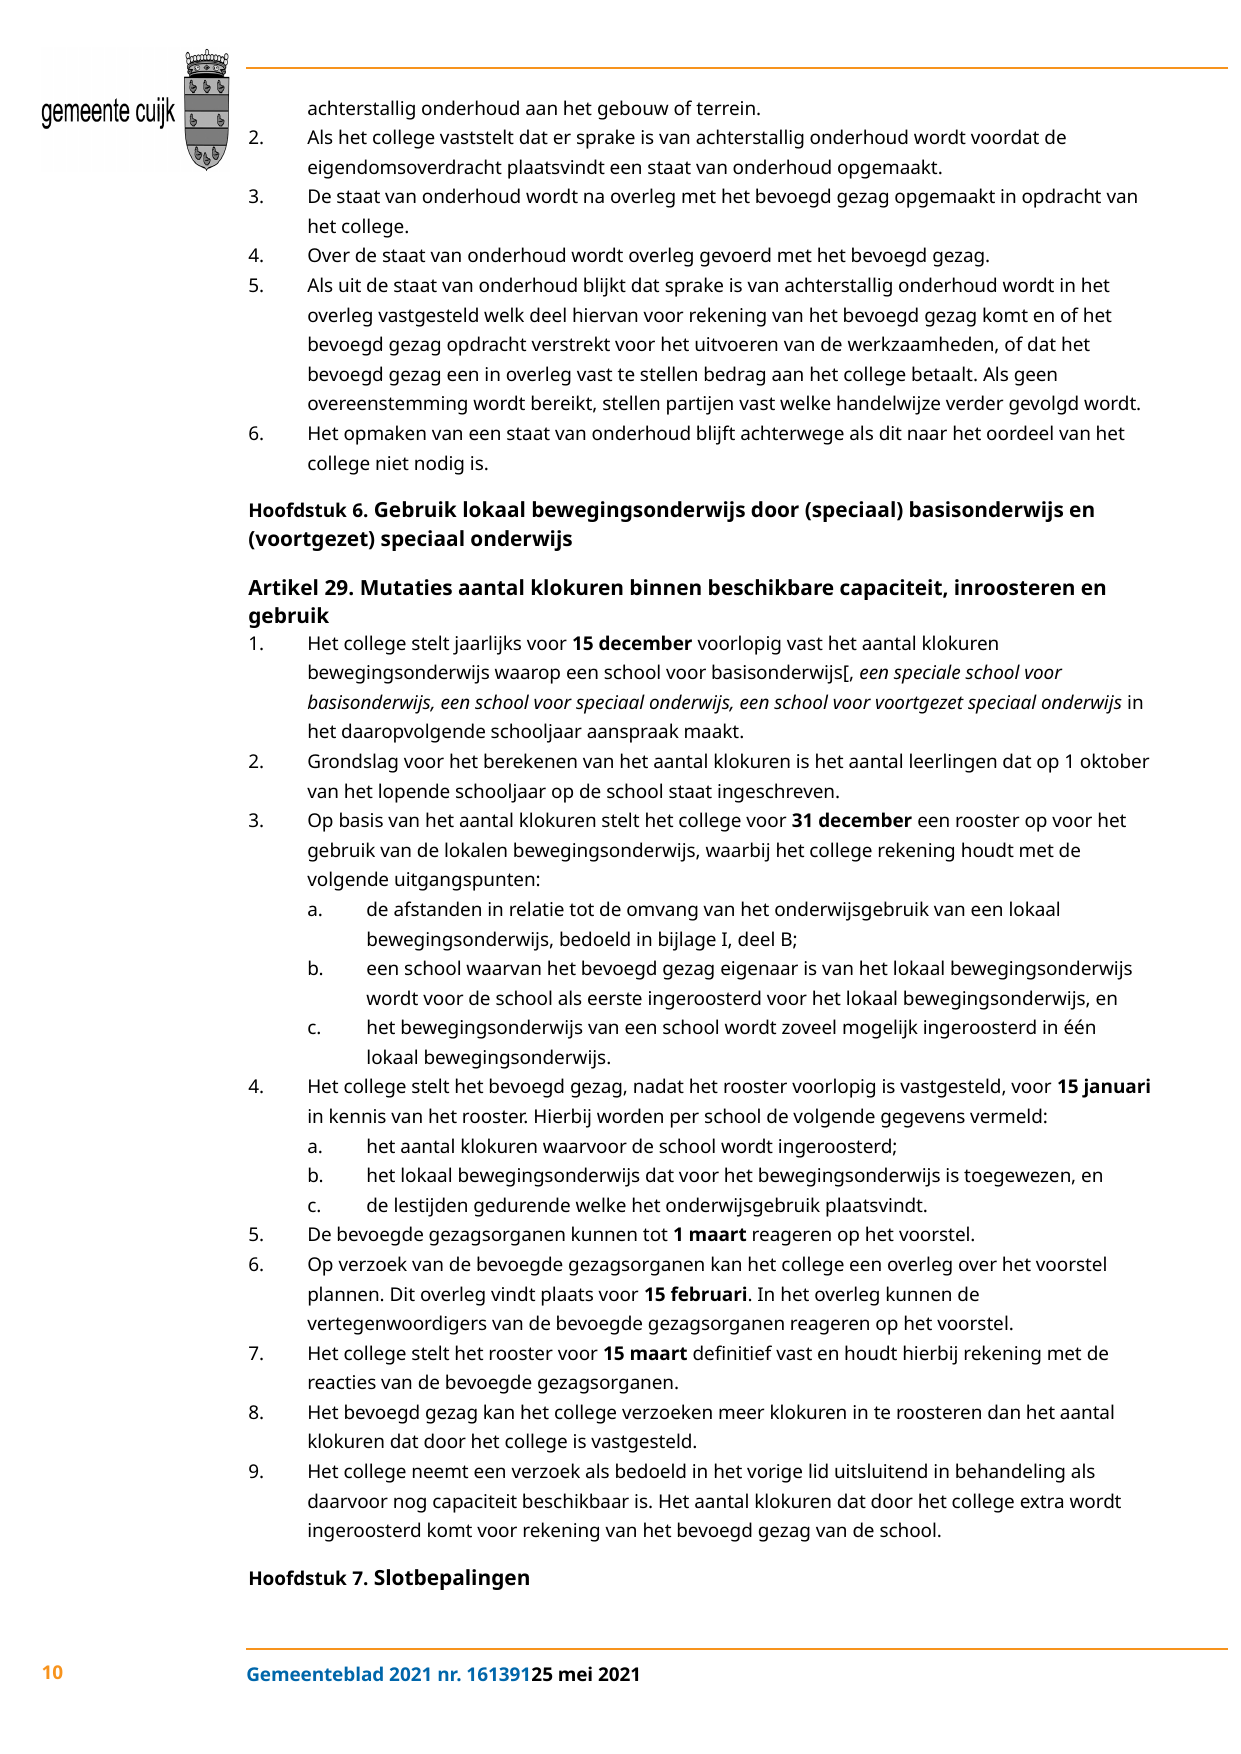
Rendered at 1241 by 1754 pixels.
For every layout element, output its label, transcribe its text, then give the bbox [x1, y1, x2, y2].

list Als uit de staat van onderhoud blijkt dat sprake is van achterstallig onderhoud wordt in het overleg vastgesteld welk deel hiervan voor rekening van het bevoegd gezag komt en of het bevoegd gezag opdracht verstrekt voor het uitvoeren van de werkzaamheden, of dat het bevoegd gezag een in overleg vast te stellen bedrag aan het college betaalt. Als geen overeenstemming wordt bereikt, stellen partijen vast welke handelwijze verder gevolgd wordt. [248, 272, 1152, 416]
list het aantal klokuren waarvoor de school wordt ingeroosterd; [307, 1133, 1152, 1159]
list Het college stelt jaarlijks voor 15 december voorlopig vast het aantal klokuren bewegingsonderwijs waarop een school voor basisonderwijs[, een speciale school voor basisonderwijs, een school voor speciaal onderwijs, een school voor voortgezet speciaal onderwijs in het daaropvolgende schooljaar aanspraak maakt. [248, 630, 1152, 744]
list Als het college vaststelt dat er sprake is van achterstallig onderhoud wordt voordat de eigendomsoverdracht plaatsvindt een staat van onderhoud opgemaakt. [248, 124, 1152, 180]
list Het opmaken van een staat van onderhoud blijft achterwege als dit naar het oordeel van het college niet nodig is. [248, 420, 1152, 476]
text Artikel 29. Mutaties aantal klokuren binnen beschikbare capaciteit, inroosteren en gebruik [248, 573, 1152, 630]
list het lokaal bewegingsonderwijs dat voor het bewegingsonderwijs is toegewezen, en [307, 1162, 1152, 1188]
list het bewegingsonderwijs van een school wordt zoveel mogelijk ingeroosterd in één lokaal bewegingsonderwijs. [307, 1014, 1152, 1070]
list Het college stelt het rooster voor 15 maart definitief vast en houdt hierbij rekening met de reacties van de bevoegde gezagsorganen. [248, 1340, 1152, 1395]
list achterstallig onderhoud aan het gebouw of terrein. [248, 95, 1152, 121]
list Op verzoek van de bevoegde gezagsorganen kan het college een overleg over het voorstel plannen. Dit overleg vindt plaats voor 15 februari. In het overleg kunnen de vertegenwoordigers van de bevoegde gezagsorganen reageren op het voorstel. [248, 1251, 1152, 1336]
list De staat van onderhoud wordt na overleg met het bevoegd gezag opgemaakt in opdracht van het college. [248, 183, 1152, 239]
list een school waarvan het bevoegd gezag eigenaar is van het lokaal bewegingsonderwijs wordt voor de school als eerste ingeroosterd voor het lokaal bewegingsonderwijs, en [307, 955, 1152, 1011]
text Hoofdstuk 7. Slotbepalingen [248, 1563, 1152, 1592]
list De bevoegde gezagsorganen kunnen tot 1 maart reageren op het voorstel. [248, 1222, 1152, 1247]
text Hoofdstuk 6. Gebruik lokaal bewegingsonderwijs door (speciaal) basisonderwijs en (voortgezet) speciaal onderwijs [248, 495, 1152, 552]
list de lestijden gedurende welke het onderwijsgebruik plaatsvindt. [307, 1192, 1152, 1218]
list Het college stelt het bevoegd gezag, nadat het rooster voorlopig is vastgesteld, voor 15 januari in kennis van het rooster. Hierbij worden per school de volgende gegevens vermeld: [248, 1074, 1152, 1129]
list Grondslag voor het berekenen van het aantal klokuren is het aantal leerlingen dat op 1 oktober van het lopende schooljaar op de school staat ingeschreven. [248, 748, 1152, 804]
picture [41, 47, 231, 172]
list Over de staat van onderhoud wordt overleg gevoerd met het bevoegd gezag. [248, 243, 1152, 268]
list Het bevoegd gezag kan het college verzoeken meer klokuren in te roosteren dan het aantal klokuren dat door het college is vastgesteld. [248, 1399, 1152, 1454]
list Het college neemt een verzoek als bedoeld in het vorige lid uitsluitend in behandeling als daarvoor nog capaciteit beschikbaar is. Het aantal klokuren dat door het college extra wordt ingeroosterd komt voor rekening van het bevoegd gezag van de school. [248, 1458, 1152, 1543]
list Op basis van het aantal klokuren stelt het college voor 31 december een rooster op voor het gebruik van de lokalen bewegingsonderwijs, waarbij het college rekening houdt met de volgende uitgangspunten: [248, 807, 1152, 892]
list de afstanden in relatie tot de omvang van het onderwijsgebruik van een lokaal bewegingsonderwijs, bedoeld in bijlage I, deel B; [307, 896, 1152, 952]
